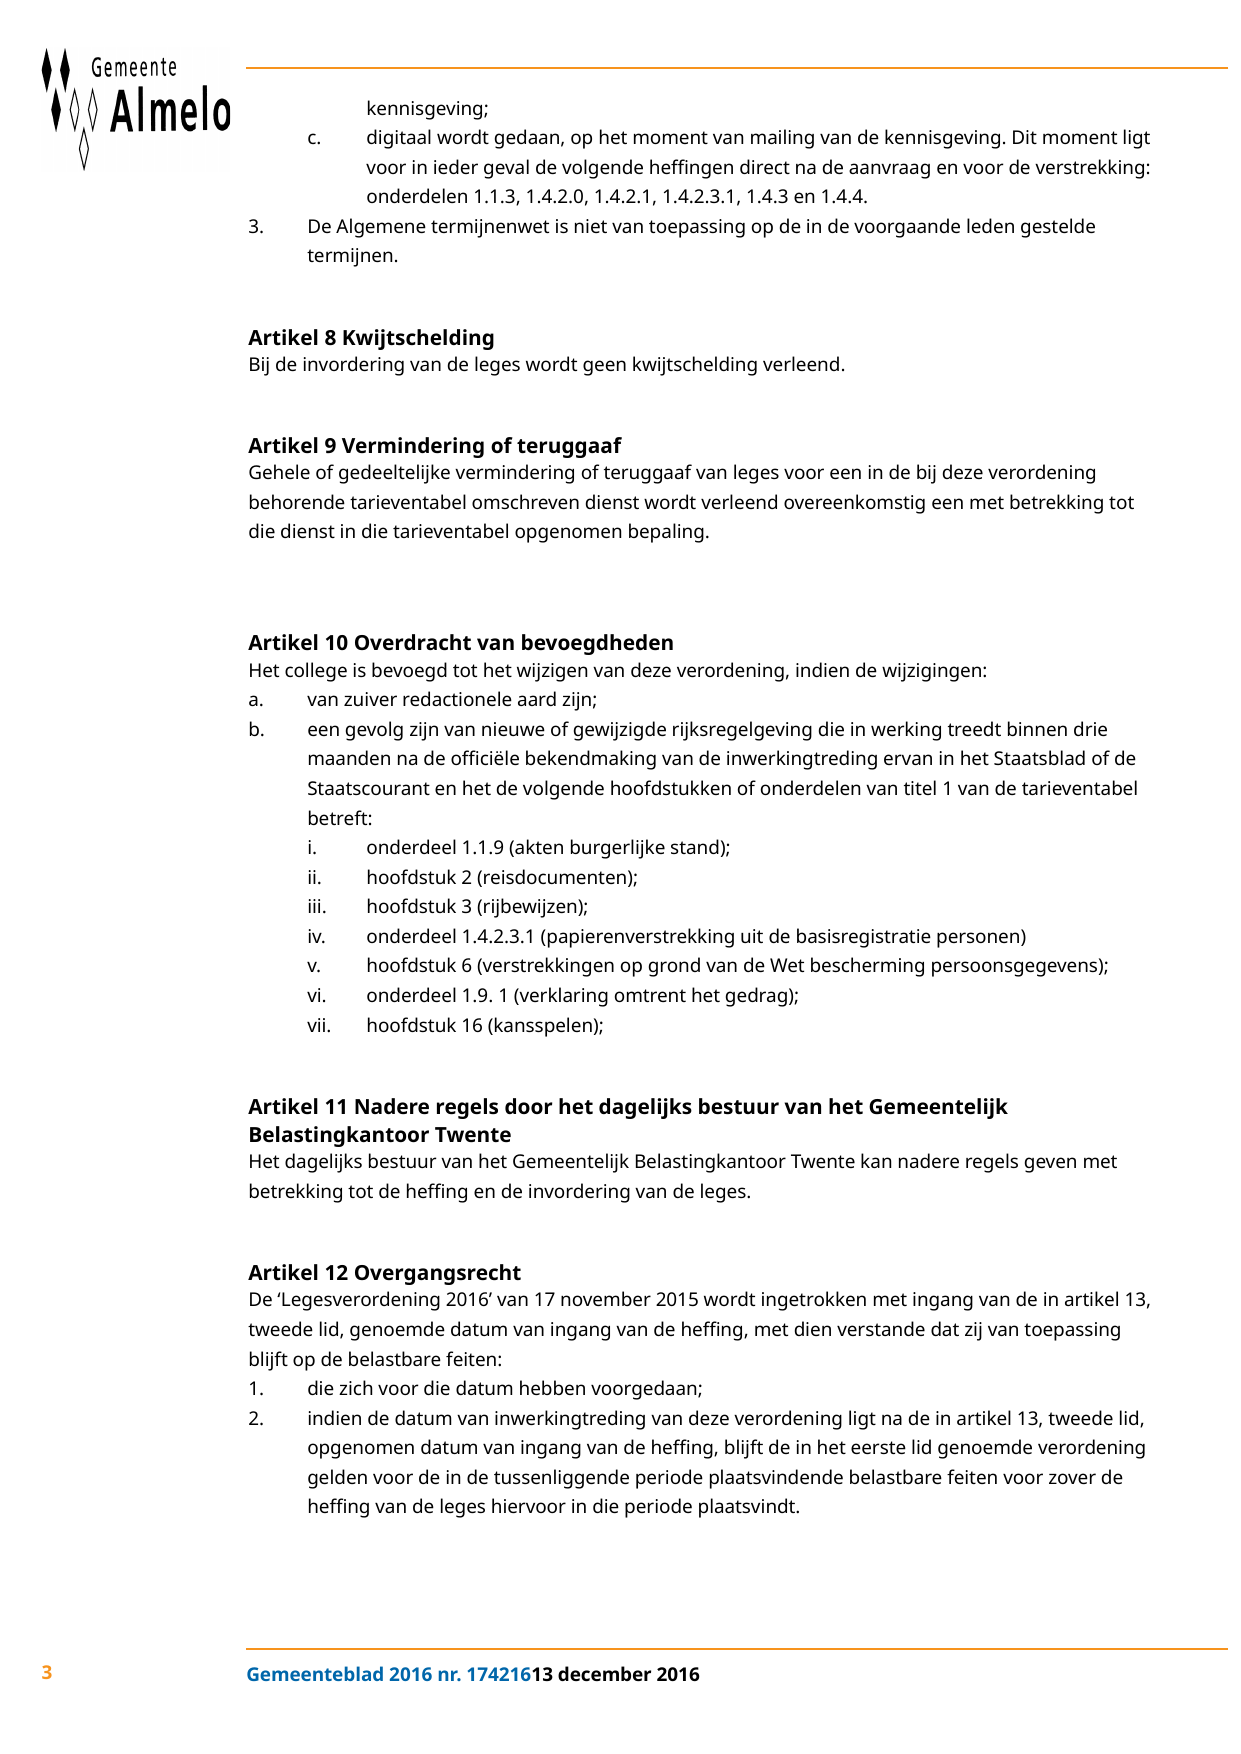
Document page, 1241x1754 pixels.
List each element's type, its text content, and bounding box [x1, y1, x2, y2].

text Artikel 11 Nadere regels door het dagelijks bestuur van het Gemeentelijk Belastingkantoor Twente [248, 1092, 1152, 1149]
list De Algemene termijnenwet is niet van toepassing op de in de voorgaande leden gestelde termijnen. [248, 213, 1152, 268]
text Artikel 9 Vermindering of teruggaaf [248, 431, 1152, 459]
list digitaal wordt gedaan, op het moment van mailing van de kennisgeving. Dit moment ligt voor in ieder geval de volgende heffingen direct na de aanvraag en voor de verstrekking: onderdelen 1.1.3, 1.4.2.0, 1.4.2.1, 1.4.2.3.1, 1.4.3 en 1.4.4. [307, 124, 1152, 209]
list indien de datum van inwerkingtreding van deze verordening ligt na de in artikel 13, tweede lid, opgenomen datum van ingang van de heffing, blijft de in het eerste lid genoemde verordening gelden voor de in de tussenliggende periode plaatsvindende belastbare feiten voor zover de heffing van de leges hiervoor in die periode plaatsvindt. [248, 1405, 1152, 1519]
text Artikel 8 Kwijtschelding [248, 323, 1152, 351]
list die zich voor die datum hebben voorgedaan; [248, 1375, 1152, 1401]
text Bij de invordering van de leges wordt geen kwijtschelding verleend. [248, 351, 1152, 377]
picture [41, 47, 231, 172]
text Artikel 10 Overdracht van bevoegdheden [248, 628, 1152, 657]
list hoofdstuk 2 (reisdocumenten); [307, 864, 1152, 889]
list een gevolg zijn van nieuwe of gewijzigde rijksregelgeving die in werking treedt binnen drie maanden na de officiële bekendmaking van de inwerkingtreding ervan in het Staatsblad of de Staatscourant en het de volgende hoofdstukken of onderdelen van titel 1 van de tarieventabel betreft: [248, 716, 1152, 830]
text Het dagelijks bestuur van het Gemeentelijk Belastingkantoor Twente kan nadere regels geven met betrekking tot de heffing en de invordering van de leges. [248, 1149, 1152, 1204]
text Het college is bevoegd tot het wijzigen van deze verordening, indien de wijzigingen: [248, 657, 1152, 682]
list onderdeel 1.9. 1 (verklaring omtrent het gedrag); [307, 982, 1152, 1008]
list onderdeel 1.4.2.3.1 (papierenverstrekking uit de basisregistratie personen) [307, 923, 1152, 949]
list onderdeel 1.1.9 (akten burgerlijke stand); [307, 834, 1152, 860]
text Gehele of gedeeltelijke vermindering of teruggaaf van leges voor een in de bij deze verordening behorende tarieventabel omschreven dienst wordt verleend overeenkomstig een met betrekking tot die dienst in die tarieventabel opgenomen bepaling. [248, 459, 1152, 544]
list kennisgeving; [307, 95, 1152, 121]
list hoofdstuk 3 (rijbewijzen); [307, 893, 1152, 919]
list hoofdstuk 16 (kansspelen); [307, 1012, 1152, 1037]
list hoofdstuk 6 (verstrekkingen op grond van de Wet bescherming persoonsgegevens); [307, 953, 1152, 978]
text De ‘Legesverordening 2016’ van 17 november 2015 wordt ingetrokken met ingang van de in artikel 13, tweede lid, genoemde datum van ingang van de heffing, met dien verstande dat zij van toepassing blijft op de belastbare feiten: [248, 1287, 1152, 1372]
list van zuiver redactionele aard zijn; [248, 686, 1152, 712]
text Artikel 12 Overgangsrecht [248, 1258, 1152, 1287]
